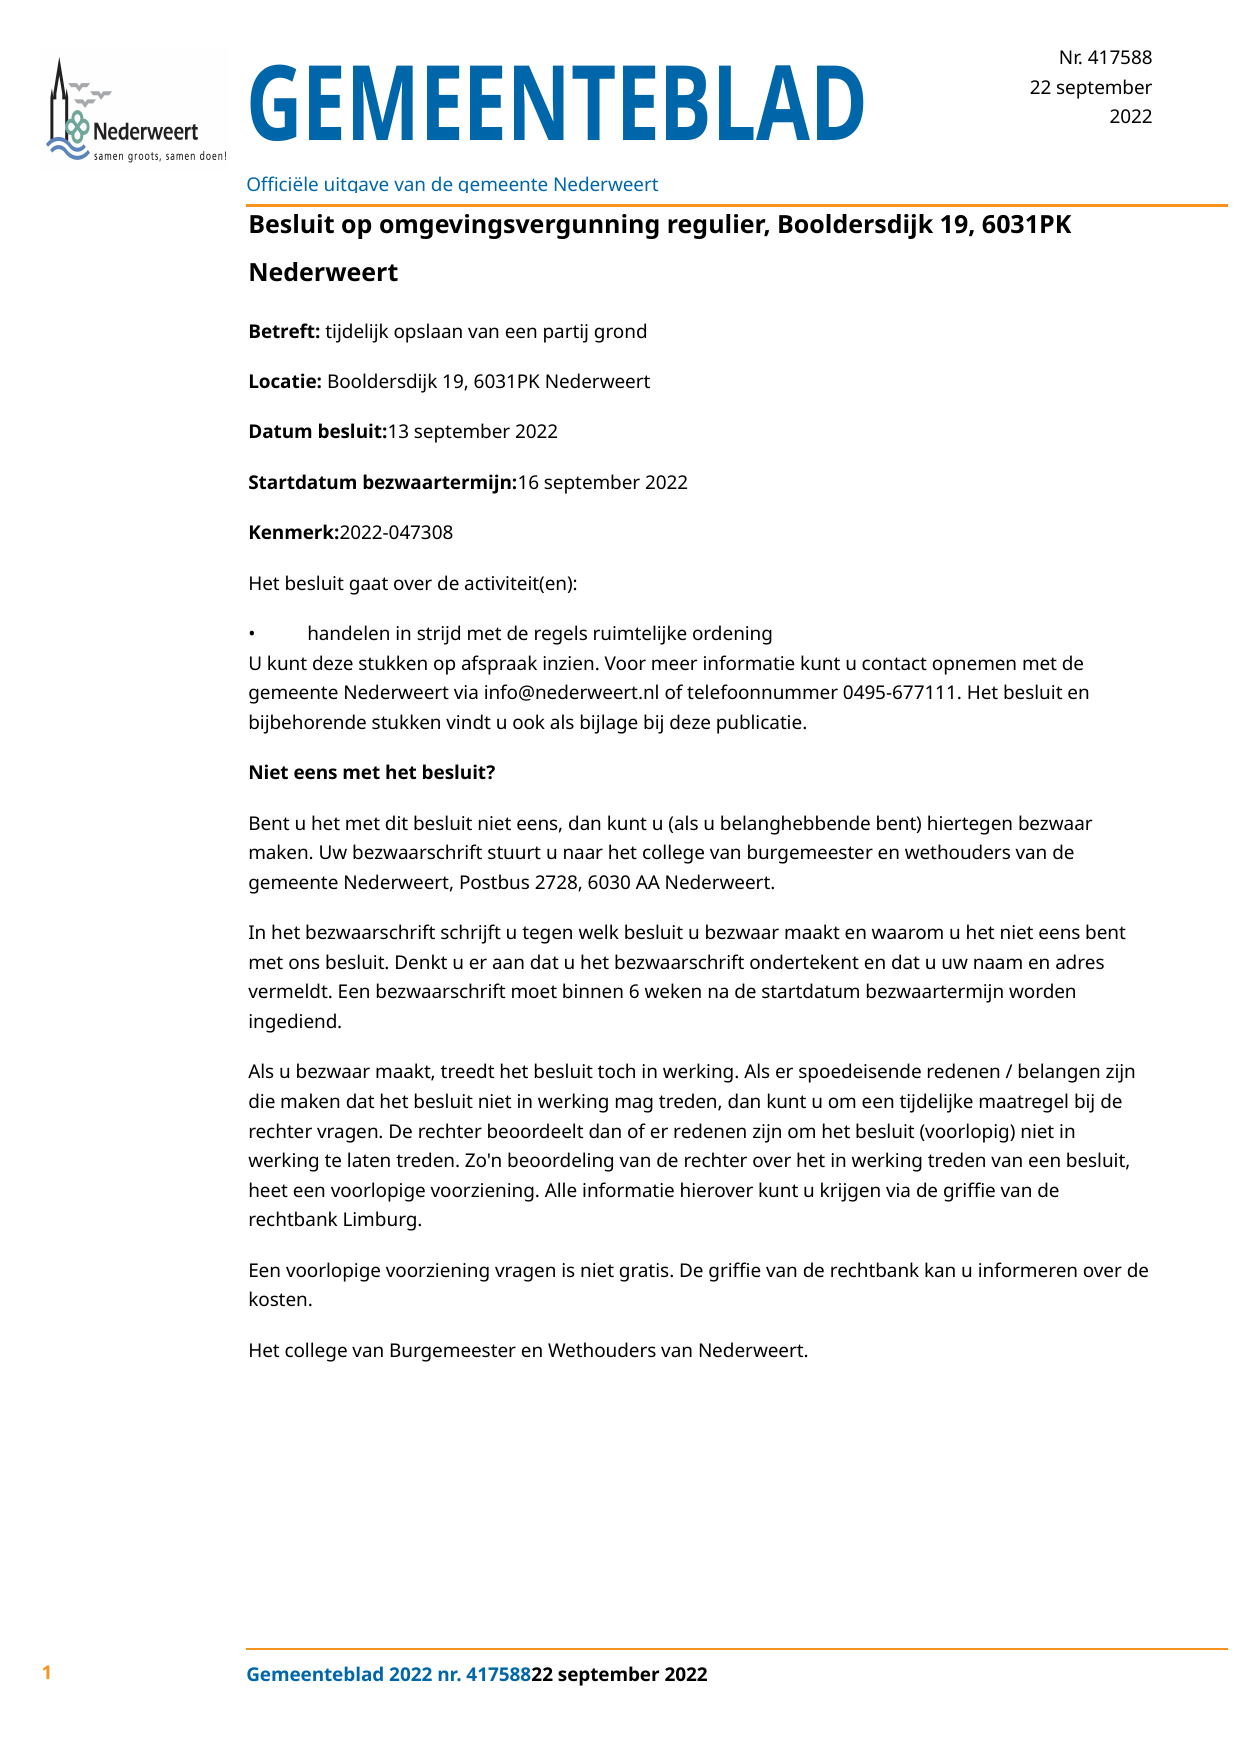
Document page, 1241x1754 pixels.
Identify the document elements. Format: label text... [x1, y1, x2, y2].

text Bent u het met dit besluit niet eens, dan kunt u (als u belanghebbende bent) hiertegen bezwaar maken. Uw bezwaarschrift stuurt u naar het college van burgemeester en wethouders van de gemeente Nederweert, Postbus 2728, 6030 AA Nederweert. [248, 810, 1152, 895]
text Niet eens met het besluit? [248, 759, 1152, 785]
text Het besluit gaat over de activiteit(en): [248, 570, 1152, 596]
text Locatie: Booldersdijk 19, 6031PK Nederweert [248, 368, 1152, 394]
list handelen in strijd met de regels ruimtelijke ordening [248, 620, 1152, 646]
text Het college van Burgemeester en Wethouders van Nederweert. [248, 1337, 1152, 1363]
text Een voorlopige voorziening vragen is niet gratis. De griffie van de rechtbank kan u informeren over de kosten. [248, 1257, 1152, 1312]
text Datum besluit:13 september 2022 [248, 419, 1152, 444]
text Kenmerk:2022-047308 [248, 519, 1152, 545]
text Besluit op omgevingsvergunning regulier, Booldersdijk 19, 6031PK Nederweert [248, 207, 1152, 288]
text U kunt deze stukken op afspraak inzien. Voor meer informatie kunt u contact opnemen met de gemeente Nederweert via info@nederweert.nl of telefoonnummer 0495-677111. Het besluit en bijbehorende stukken vindt u ook als bijlage bij deze publicatie. [248, 650, 1152, 735]
text In het bezwaarschrift schrijft u tegen welk besluit u bezwaar maakt en waarom u het niet eens bent met ons besluit. Denkt u er aan dat u het bezwaarschrift ondertekent en dat u uw naam en adres vermeldt. Een bezwaarschrift moet binnen 6 weken na de startdatum bezwaartermijn worden ingediend. [248, 919, 1152, 1034]
picture [41, 47, 231, 172]
text Als u bezwaar maakt, treedt het besluit toch in werking. Als er spoedeisende redenen / belangen zijn die maken dat het besluit niet in werking mag treden, dan kunt u om een tijdelijke maatregel bij de rechter vragen. De rechter beoordeelt dan of er redenen zijn om het besluit (voorlopig) niet in werking te laten treden. Zo'n beoordeling van de rechter over het in werking treden van een besluit, heet een voorlopige voorziening. Alle informatie hierover kunt u krijgen via de griffie van de rechtbank Limburg. [248, 1059, 1152, 1232]
text Betreft: tijdelijk opslaan van een partij grond [248, 318, 1152, 344]
text Startdatum bezwaartermijn:16 september 2022 [248, 469, 1152, 495]
